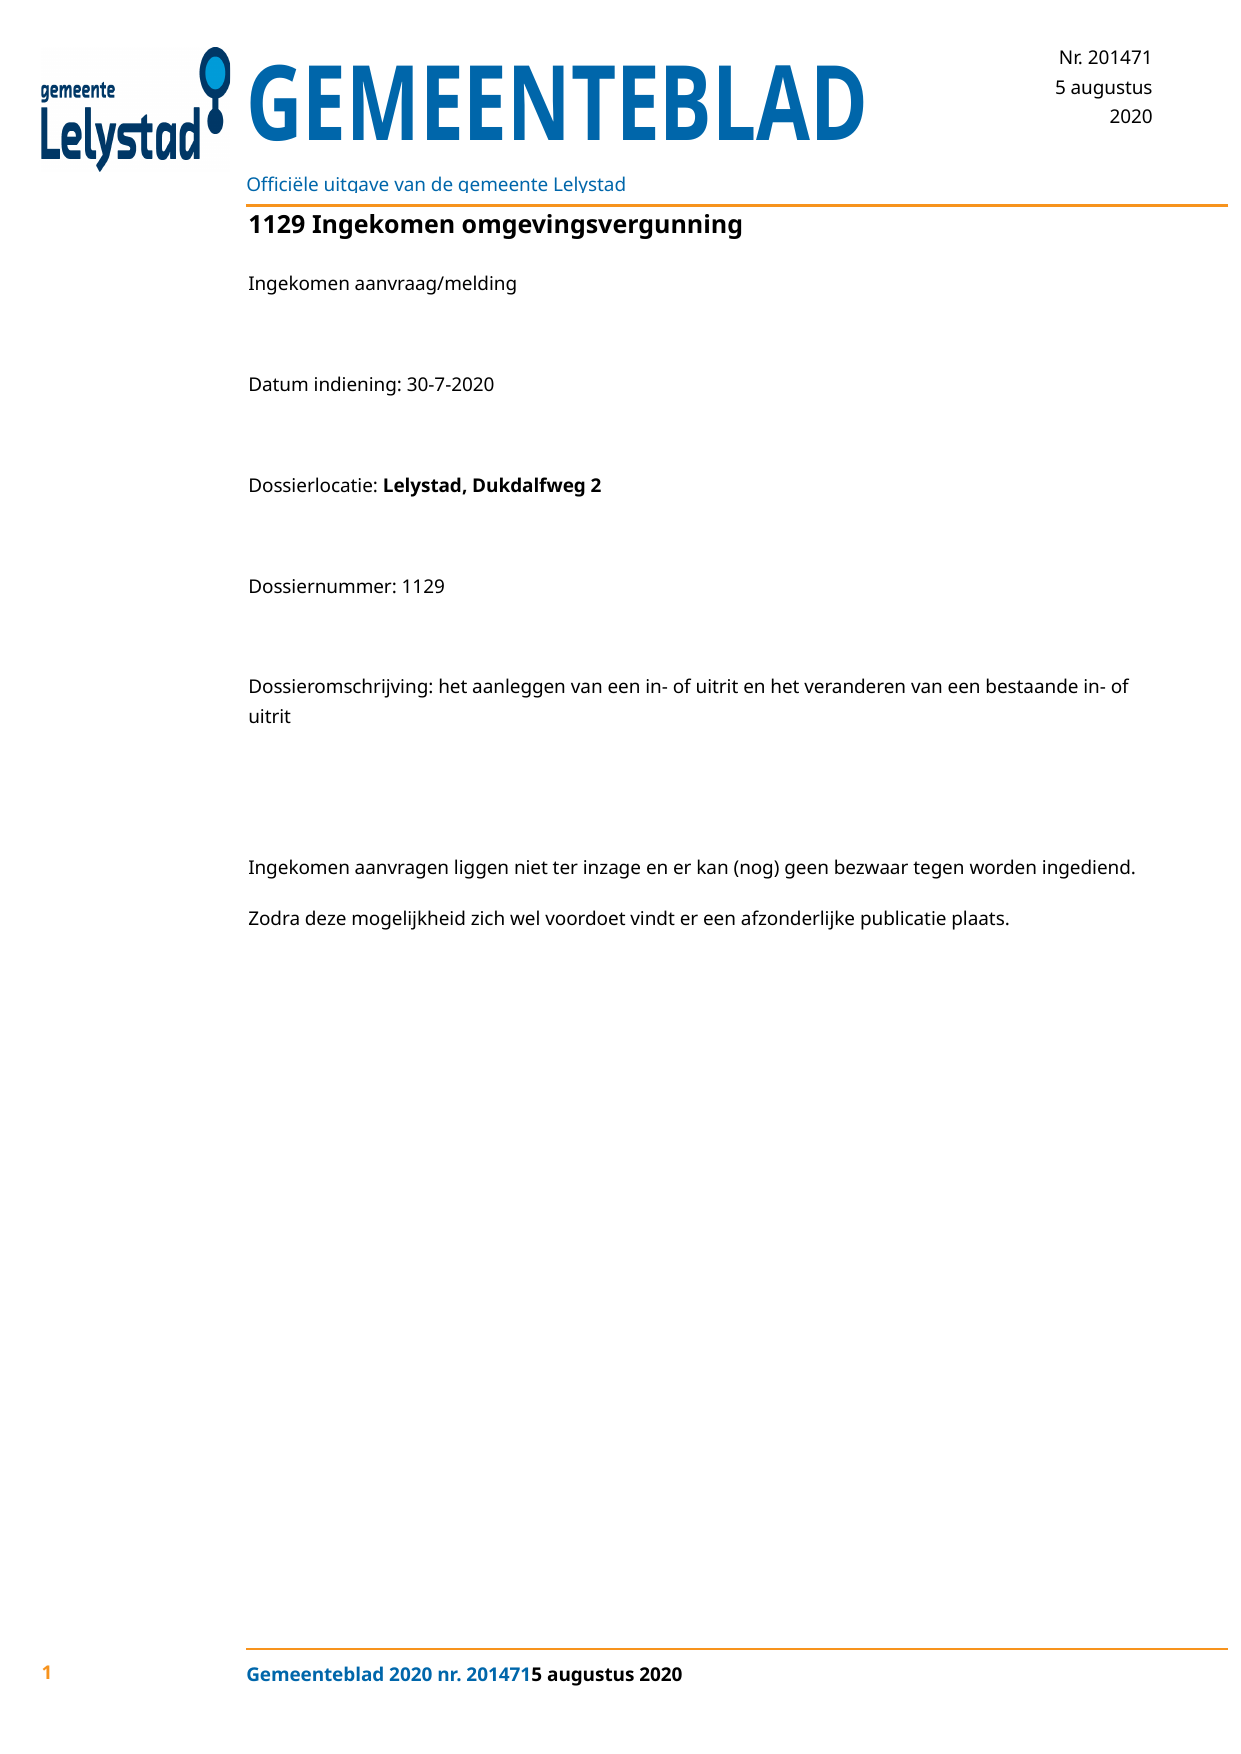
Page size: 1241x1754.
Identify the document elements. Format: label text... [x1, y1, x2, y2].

text Ingekomen aanvragen liggen niet ter inzage en er kan (nog) geen bezwaar tegen worden ingediend. [248, 854, 1152, 880]
text Ingekomen aanvraag/melding [248, 270, 1152, 296]
picture [41, 47, 231, 172]
text Dossieromschrijving: het aanleggen van een in- of uitrit en het veranderen van een bestaande in- of uitrit [248, 674, 1152, 729]
text 1129 Ingekomen omgevingsvergunning [248, 207, 1152, 241]
text Zodra deze mogelijkheid zich wel voordoet vindt er een afzonderlijke publicatie plaats. [248, 905, 1152, 931]
text Dossiernummer: 1129 [248, 573, 1152, 598]
text Datum indiening: 30-7-2020 [248, 371, 1152, 397]
text Dossierlocatie: Lelystad, Dukdalfweg 2 [248, 472, 1152, 498]
